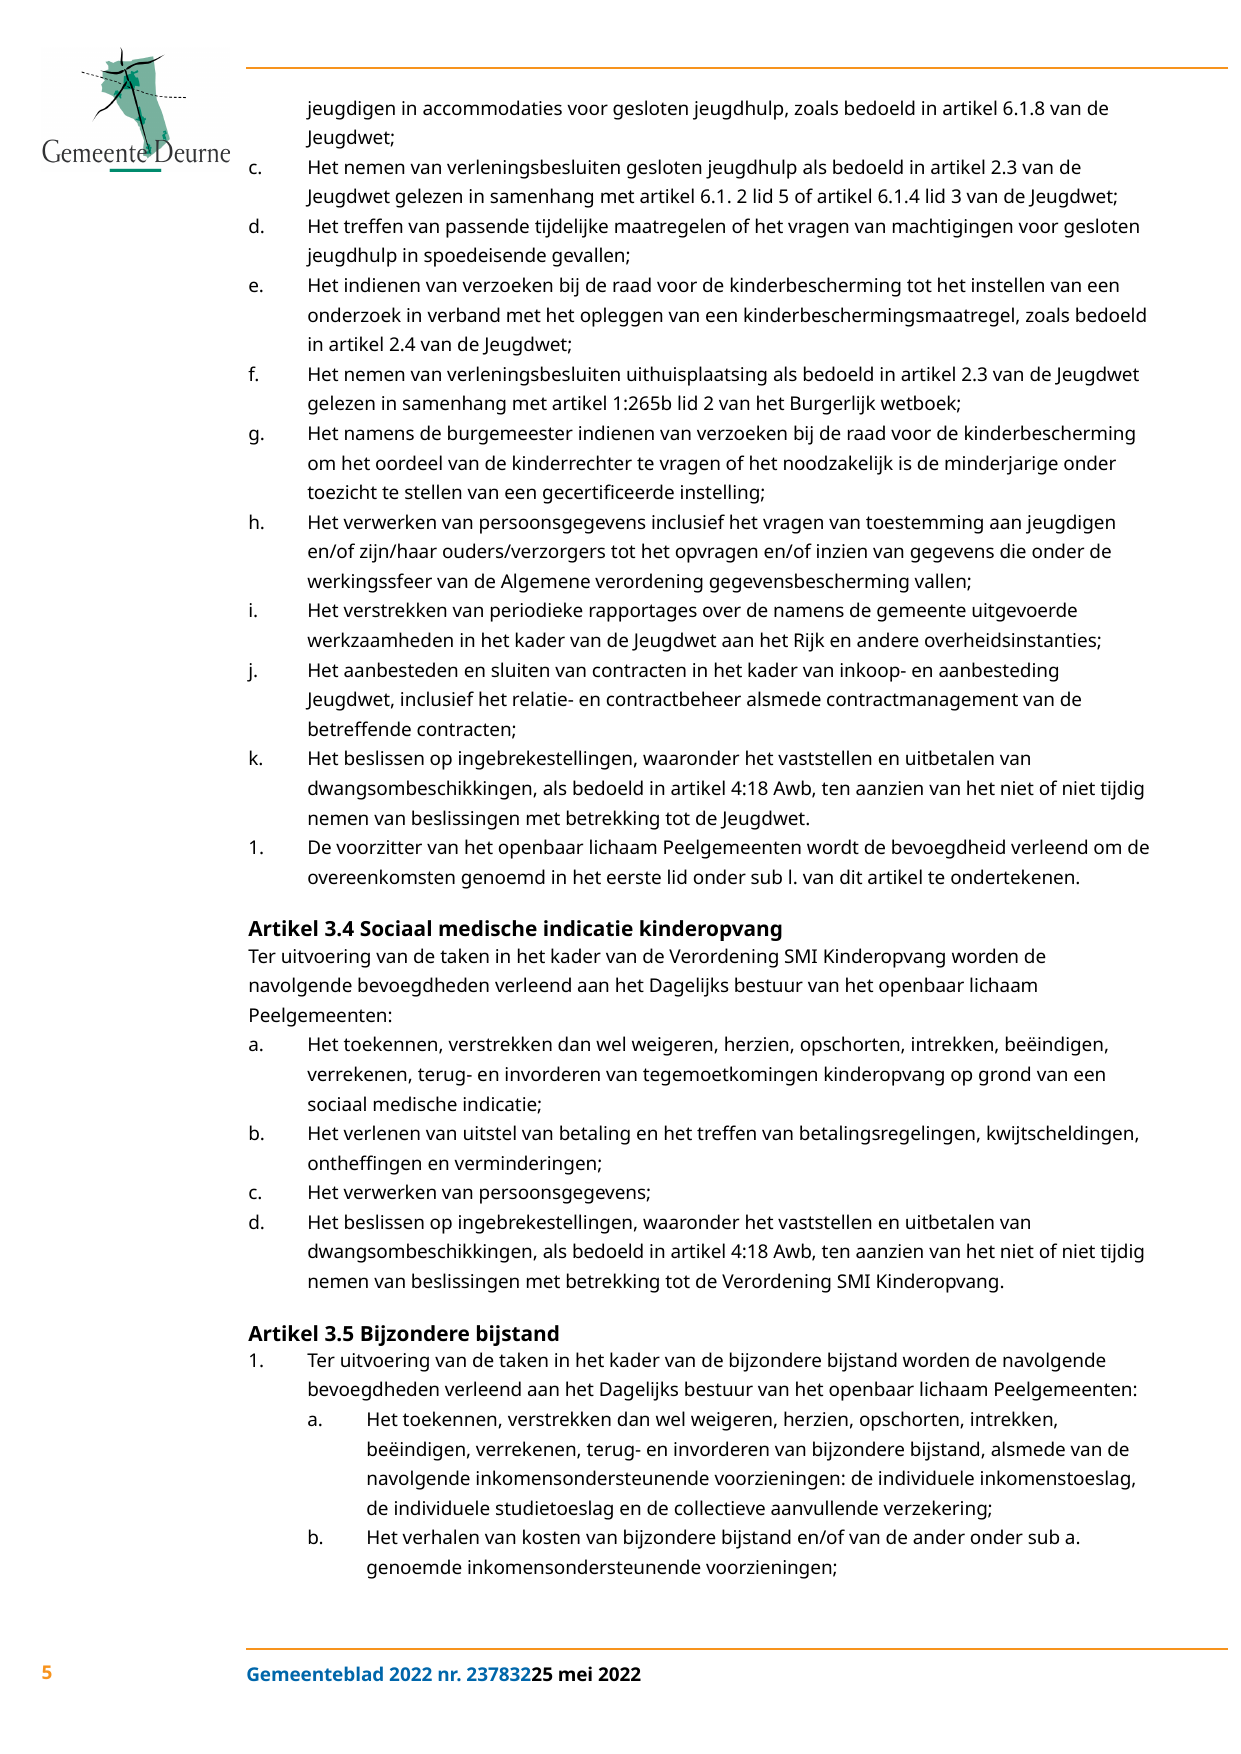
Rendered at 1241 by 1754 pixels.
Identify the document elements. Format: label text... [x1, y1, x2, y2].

list Het namens de burgemeester indienen van verzoeken bij de raad voor de kinderbescherming om het oordeel van de kinderrechter te vragen of het noodzakelijk is de minderjarige onder toezicht te stellen van een gecertificeerde instelling; [248, 420, 1152, 505]
text Artikel 3.5 Bijzondere bijstand [248, 1319, 1152, 1347]
picture [41, 47, 231, 172]
text Ter uitvoering van de taken in het kader van de Verordening SMI Kinderopvang worden de navolgende bevoegdheden verleend aan het Dagelijks bestuur van het openbaar lichaam Peelgemeenten: [248, 943, 1152, 1028]
list jeugdigen in accommodaties voor gesloten jeugdhulp, zoals bedoeld in artikel 6.1.8 van de Jeugdwet; [248, 95, 1152, 150]
list Het beslissen op ingebrekestellingen, waaronder het vaststellen en uitbetalen van dwangsombeschikkingen, als bedoeld in artikel 4:18 Awb, ten aanzien van het niet of niet tijdig nemen van beslissingen met betrekking tot de Verordening SMI Kinderopvang. [248, 1209, 1152, 1294]
list De voorzitter van het openbaar lichaam Peelgemeenten wordt de bevoegdheid verleend om de overeenkomsten genoemd in het eerste lid onder sub l. van dit artikel te ondertekenen. [248, 834, 1152, 890]
list Het toekennen, verstrekken dan wel weigeren, herzien, opschorten, intrekken, beëindigen, verrekenen, terug- en invorderen van tegemoetkomingen kinderopvang op grond van een sociaal medische indicatie; [248, 1032, 1152, 1116]
list Het verwerken van persoonsgegevens; [248, 1179, 1152, 1205]
list Het nemen van verleningsbesluiten uithuisplaatsing als bedoeld in artikel 2.3 van de Jeugdwet gelezen in samenhang met artikel 1:265b lid 2 van het Burgerlijk wetboek; [248, 361, 1152, 416]
list Het treffen van passende tijdelijke maatregelen of het vragen van machtigingen voor gesloten jeugdhulp in spoedeisende gevallen; [248, 213, 1152, 268]
list Het verwerken van persoonsgegevens inclusief het vragen van toestemming aan jeugdigen en/of zijn/haar ouders/verzorgers tot het opvragen en/of inzien van gegevens die onder de werkingssfeer van de Algemene verordening gegevensbescherming vallen; [248, 509, 1152, 594]
list Het toekennen, verstrekken dan wel weigeren, herzien, opschorten, intrekken, beëindigen, verrekenen, terug- en invorderen van bijzondere bijstand, alsmede van de navolgende inkomensondersteunende voorzieningen: de individuele inkomenstoeslag, de individuele studietoeslag en de collectieve aanvullende verzekering; [307, 1406, 1152, 1521]
list Het verlenen van uitstel van betaling en het treffen van betalingsregelingen, kwijtscheldingen, ontheffingen en verminderingen; [248, 1120, 1152, 1176]
list Het verstrekken van periodieke rapportages over de namens de gemeente uitgevoerde werkzaamheden in het kader van de Jeugdwet aan het Rijk en andere overheidsinstanties; [248, 598, 1152, 653]
text Artikel 3.4 Sociaal medische indicatie kinderopvang [248, 914, 1152, 943]
list Het beslissen op ingebrekestellingen, waaronder het vaststellen en uitbetalen van dwangsombeschikkingen, als bedoeld in artikel 4:18 Awb, ten aanzien van het niet of niet tijdig nemen van beslissingen met betrekking tot de Jeugdwet. [248, 746, 1152, 831]
list Ter uitvoering van de taken in het kader van de bijzondere bijstand worden de navolgende bevoegdheden verleend aan het Dagelijks bestuur van het openbaar lichaam Peelgemeenten: [248, 1347, 1152, 1402]
list Het nemen van verleningsbesluiten gesloten jeugdhulp als bedoeld in artikel 2.3 van de Jeugdwet gelezen in samenhang met artikel 6.1. 2 lid 5 of artikel 6.1.4 lid 3 van de Jeugdwet; [248, 154, 1152, 209]
list Het verhalen van kosten van bijzondere bijstand en/of van de ander onder sub a. genoemde inkomensondersteunende voorzieningen; [307, 1524, 1152, 1580]
list Het aanbesteden en sluiten van contracten in het kader van inkoop- en aanbesteding Jeugdwet, inclusief het relatie- en contractbeheer alsmede contractmanagement van de betreffende contracten; [248, 657, 1152, 742]
list Het indienen van verzoeken bij de raad voor de kinderbescherming tot het instellen van een onderzoek in verband met het opleggen van een kinderbeschermingsmaatregel, zoals bedoeld in artikel 2.4 van de Jeugdwet; [248, 272, 1152, 357]
